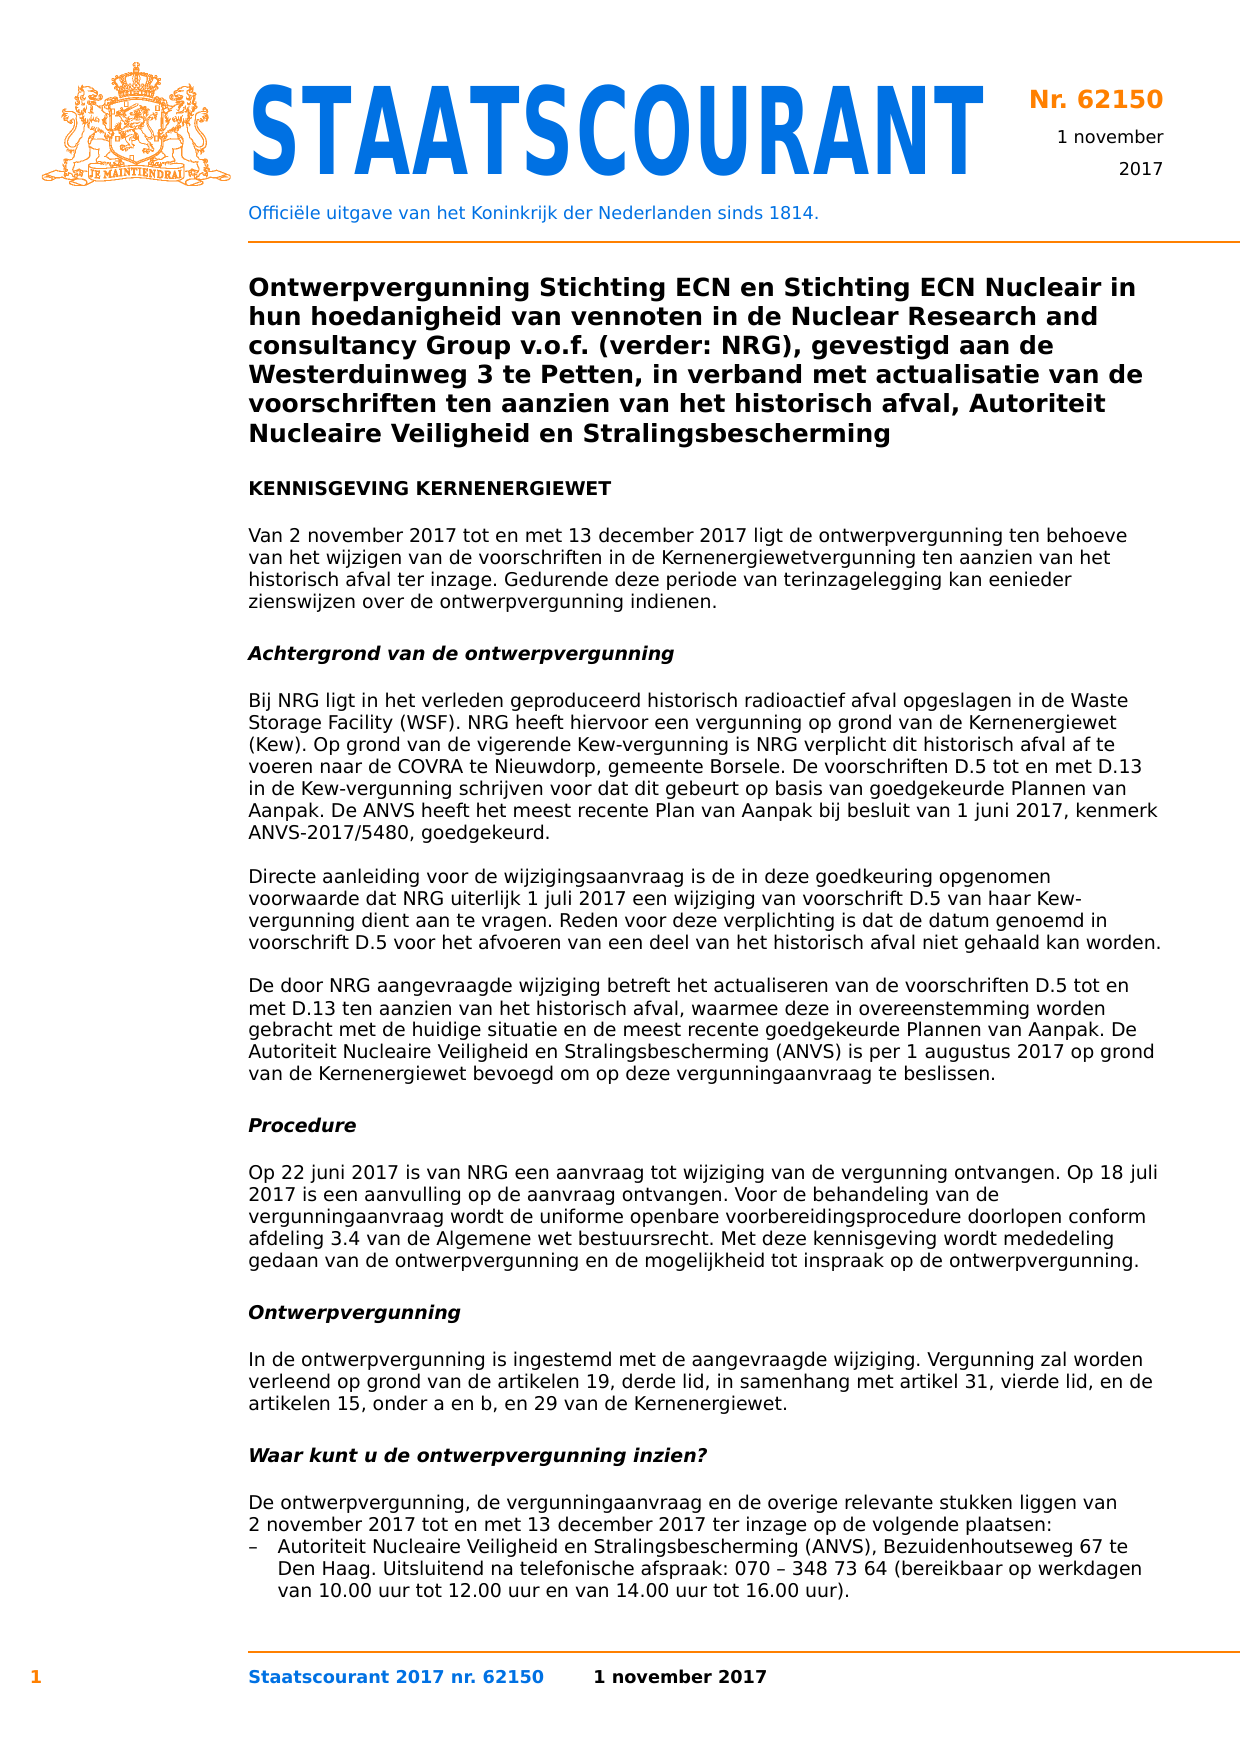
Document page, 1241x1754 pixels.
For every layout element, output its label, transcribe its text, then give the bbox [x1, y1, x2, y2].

text – Autoriteit Nucleaire Veiligheid en Stralingsbescherming (ANVS), Bezuidenhoutseweg 67 te Den Haag. Uitsluitend na telefonische afspraak: 070 – 348 73 64 (bereikbaar op werkdagen van 10.00 uur tot 12.00 uur en van 14.00 uur tot 16.00 uur). [248, 1536, 1163, 1602]
table_header STAATSCOURANT [248, 62, 998, 203]
subtitle Waar kunt u de ontwerpvergunning inzien? [248, 1445, 1163, 1467]
text Directe aanleiding voor de wijzigingsaanvraag is de in deze goedkeuring opgenomen voorwaarde dat NRG uiterlijk 1 juli 2017 een wijziging van voorschrift D.5 van haar Kew-vergunning dient aan te vragen. Reden voor deze verplichting is dat de datum genoemd in voorschrift D.5 voor het afvoeren van een deel van het historisch afval niet gehaald kan worden. [248, 866, 1163, 953]
table_cell Officiële uitgave van het Koninkrijk der Nederlanden sinds 1814. [248, 203, 1240, 241]
text In de ontwerpvergunning is ingestemd met de aangevraagde wijziging. Vergunning zal worden verleend op grond van de artikelen 19, derde lid, in samenhang met artikel 31, vierde lid, en de artikelen 15, onder a en b, en 29 van de Kernenergiewet. [248, 1349, 1163, 1415]
table_header [25, 62, 248, 241]
text Bij NRG ligt in het verleden geproduceerd historisch radioactief afval opgeslagen in de Waste Storage Facility (WSF). NRG heeft hiervoor een vergunning op grond van de Kernenergiewet (Kew). Op grond van de vigerende Kew-vergunning is NRG verplicht dit historisch afval af te voeren naar de COVRA te Nieuwdorp, gemeente Borsele. De voorschriften D.5 tot en met D.13 in de Kew-vergunning schrijven voor dat dit gebeurt op basis van goedgekeurde Plannen van Aanpak. De ANVS heeft het meest recente Plan van Aanpak bij besluit van 1 juni 2017, kenmerk ANVS-2017/5480, goedgekeurd. [248, 690, 1163, 844]
subtitle Achtergrond van de ontwerpvergunning [248, 643, 1163, 665]
text De ontwerpvergunning, de vergunningaanvraag en de overige relevante stukken liggen van 2 november 2017 tot en met 13 december 2017 ter inzage op de volgende plaatsen: [248, 1492, 1163, 1536]
text De door NRG aangevraagde wijziging betreft het actualiseren van de voorschriften D.5 tot en met D.13 ten aanzien van het historisch afval, waarmee deze in overeenstemming worden gebracht met de huidige situatie en de meest recente goedgekeurde Plannen van Aanpak. De Autoriteit Nucleaire Veiligheid en Stralingsbescherming (ANVS) is per 1 augustus 2017 op grond van de Kernenergiewet bevoegd om op deze vergunningaanvraag te beslissen. [248, 975, 1163, 1085]
subtitle Ontwerpvergunning Stichting ECN en Stichting ECN Nucleair in hun hoedanigheid van vennoten in de Nuclear Research and consultancy Group v.o.f. (verder: NRG), gevestigd aan de Westerduinweg 3 te Petten, in verband met actualisatie van de voorschriften ten aanzien van het historisch afval, Autoriteit Nucleaire Veiligheid en Stralingsbescherming [248, 273, 1163, 448]
table_cell 1 november [998, 121, 1240, 153]
subtitle Ontwerpvergunning [248, 1302, 1163, 1324]
text Op 22 juni 2017 is van NRG een aanvraag tot wijziging van de vergunning ontvangen. Op 18 juli 2017 is een aanvulling op de aanvraag ontvangen. Voor de behandeling van de vergunningaanvraag wordt de uniforme openbare voorbereidingsprocedure doorlopen conform afdeling 3.4 van de Algemene wet bestuursrecht. Met deze kennisgeving wordt mededeling gedaan van de ontwerpvergunning en de mogelijkheid tot inspraak op de ontwerpvergunning. [248, 1162, 1163, 1272]
text Van 2 november 2017 tot en met 13 december 2017 ligt de ontwerpvergunning ten behoeve van het wijzigen van de voorschriften in de Kernenergiewetvergunning ten aanzien van het historisch afval ter inzage. Gedurende deze periode van terinzagelegging kan eenieder zienswijzen over de ontwerpvergunning indienen. [248, 525, 1163, 613]
subtitle Procedure [248, 1115, 1163, 1137]
table_cell 2017 [998, 153, 1240, 203]
subtitle KENNISGEVING KERNENERGIEWET [248, 478, 1163, 500]
picture [41, 62, 231, 186]
table_header Nr. 62150 [998, 62, 1240, 121]
